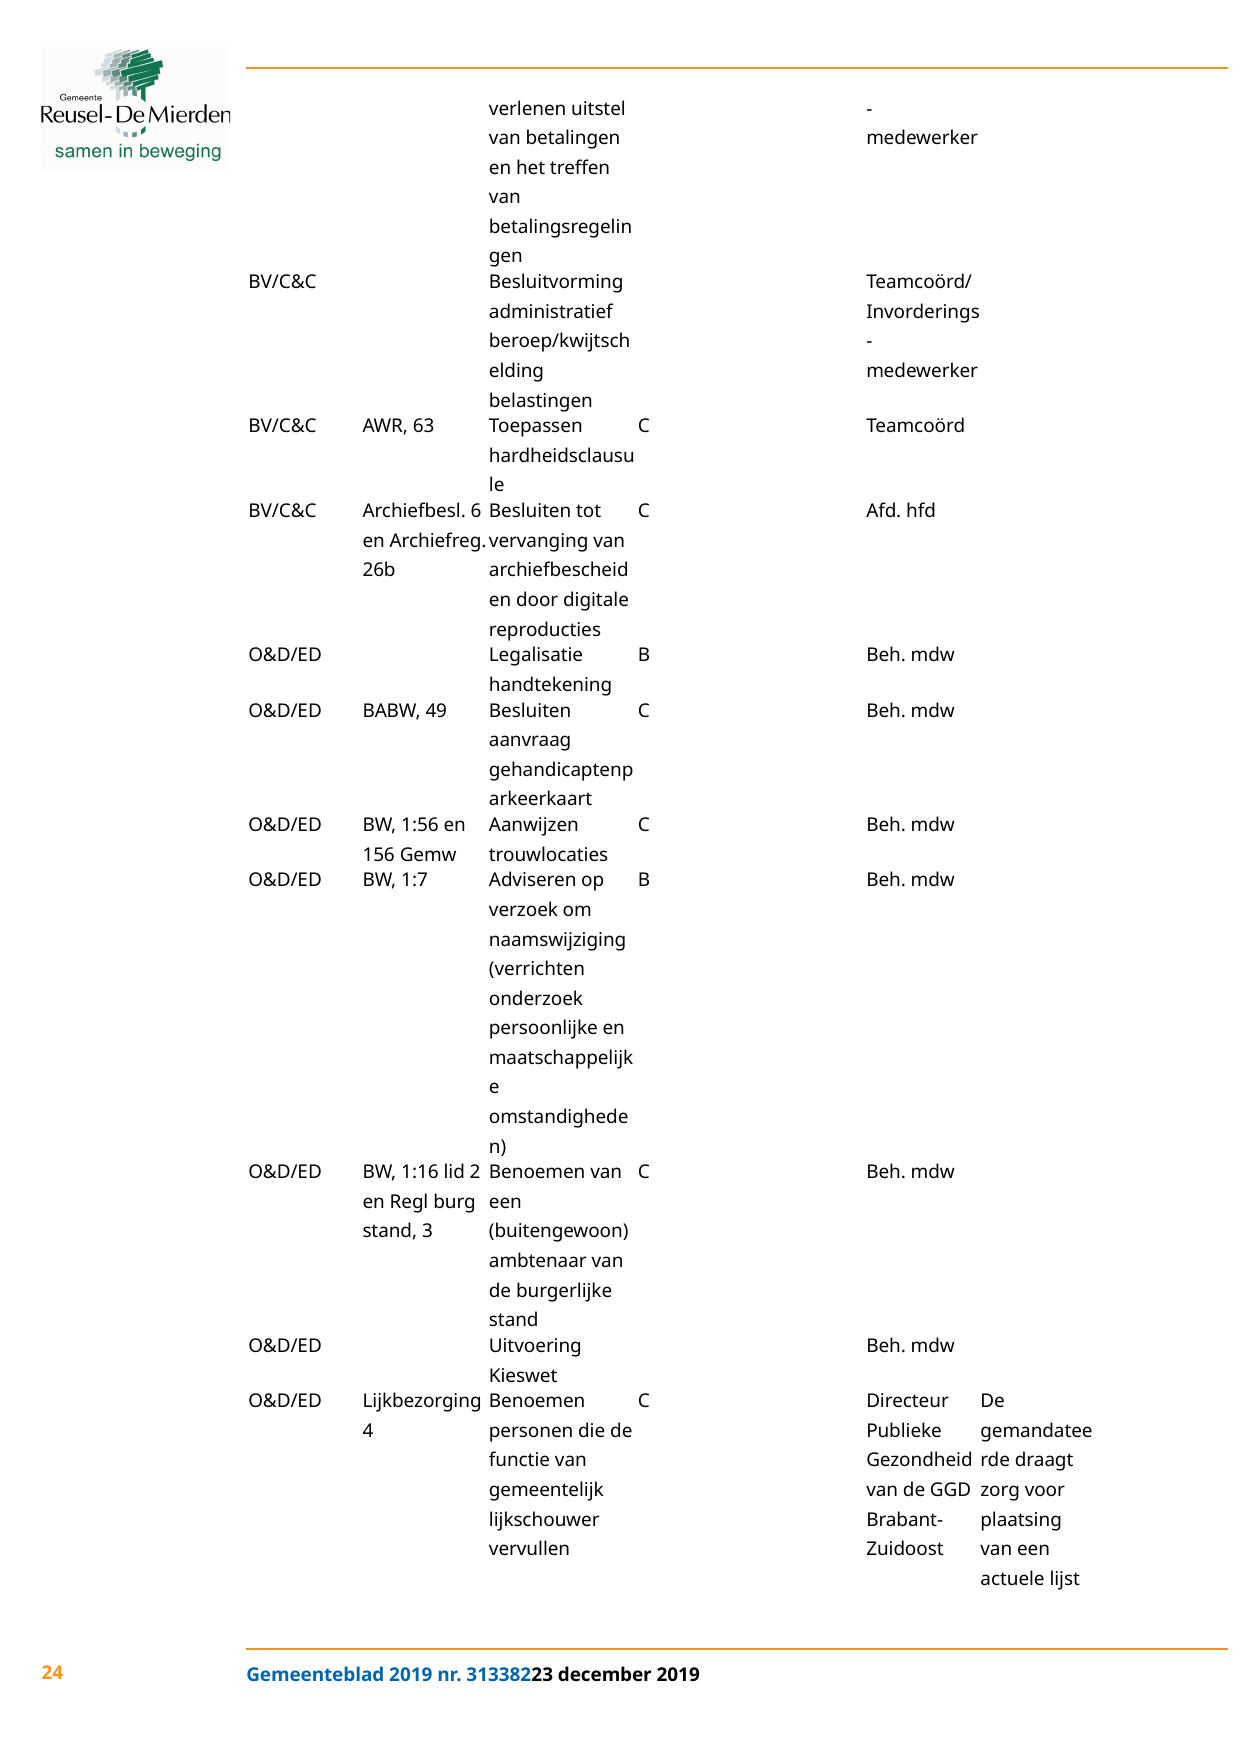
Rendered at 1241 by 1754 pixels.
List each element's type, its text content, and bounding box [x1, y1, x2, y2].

table_cell BV/C&C [248, 413, 362, 497]
table_cell Beh. mdw [866, 1332, 980, 1387]
table_cell Legalisatie handtekening [489, 641, 638, 697]
table_cell [362, 95, 489, 268]
table_cell B [638, 867, 752, 1158]
table_cell [980, 269, 1094, 412]
table_cell [980, 867, 1094, 1158]
table_cell Besluitvorming administratief beroep/kwijtschelding belastingen [489, 269, 638, 412]
table_cell [638, 269, 752, 412]
table_cell Beh. mdw [866, 811, 980, 867]
table_cell [752, 697, 866, 811]
table_cell [980, 498, 1094, 641]
table_cell C [638, 498, 752, 641]
table_cell BW, 1:7 [362, 867, 489, 1158]
table_cell [362, 1332, 489, 1387]
table_cell [752, 95, 866, 268]
table_cell Archiefbesl. 6 en Archiefreg. 26b [362, 498, 489, 641]
table_cell O&D/ED [248, 697, 362, 811]
table_cell [752, 811, 866, 867]
table_cell BW, 1:56 en 156 Gemw [362, 811, 489, 867]
table_cell Directeur Publieke Gezondheid van de GGD Brabant-Zuidoost [866, 1388, 980, 1591]
table_cell [980, 1332, 1094, 1387]
table_cell [752, 641, 866, 697]
table_cell BV/C&C [248, 498, 362, 641]
table_cell BW, 1:16 lid 2 en Regl burg stand, 3 [362, 1159, 489, 1332]
table_cell O&D/ED [248, 1332, 362, 1387]
table_cell C [638, 1159, 752, 1332]
table_cell AWR, 63 [362, 413, 489, 497]
table_cell C [638, 1388, 752, 1591]
table_cell De gemandateerde draagt zorg voor plaatsing van een actuele lijst [980, 1388, 1094, 1591]
table_cell [980, 697, 1094, 811]
table_cell Beh. mdw [866, 867, 980, 1158]
table_cell [980, 811, 1094, 867]
table_cell Beh. mdw [866, 1159, 980, 1332]
table_cell Besluiten tot vervanging van archiefbescheiden door digitale reproducties [489, 498, 638, 641]
table_cell [248, 95, 362, 268]
table_cell Teamcoörd/ Invorderings- medewerker [866, 269, 980, 412]
table_cell O&D/ED [248, 641, 362, 697]
table_cell [752, 269, 866, 412]
table_cell Toepassen hardheidsclausule [489, 413, 638, 497]
table_cell [980, 1159, 1094, 1332]
table_cell [362, 269, 489, 412]
table_cell Uitvoering Kieswet [489, 1332, 638, 1387]
picture [41, 47, 231, 172]
table_cell O&D/ED [248, 867, 362, 1158]
table_cell [752, 498, 866, 641]
table_cell BABW, 49 [362, 697, 489, 811]
table_cell [752, 413, 866, 497]
table_cell O&D/ED [248, 1159, 362, 1332]
table_cell Adviseren op verzoek om naamswijziging (verrichten onderzoek persoonlijke en maatschappelijke omstandigheden) [489, 867, 638, 1158]
table_cell [362, 641, 489, 697]
table_cell Beh. mdw [866, 697, 980, 811]
table_cell Teamcoörd [866, 413, 980, 497]
table_cell Afd. hfd [866, 498, 980, 641]
table_cell [638, 1332, 752, 1387]
table_cell [638, 95, 752, 268]
table_cell [752, 867, 866, 1158]
table_cell Besluiten aanvraag gehandicaptenparkeerkaart [489, 697, 638, 811]
table_cell Benoemen personen die de functie van gemeentelijk lijkschouwer vervullen [489, 1388, 638, 1591]
table_cell Benoemen van een (buitengewoon) ambtenaar van de burgerlijke stand [489, 1159, 638, 1332]
table_cell O&D/ED [248, 811, 362, 867]
table_cell medewerker [866, 95, 980, 268]
table_cell [752, 1388, 866, 1591]
table_cell [980, 641, 1094, 697]
table_cell [980, 95, 1094, 268]
table_cell [752, 1159, 866, 1332]
table_cell C [638, 413, 752, 497]
table_cell verlenen uitstel van betalingen en het treffen van betalingsregelingen [489, 95, 638, 268]
table_cell [980, 413, 1094, 497]
table_cell C [638, 811, 752, 867]
table_cell BV/C&C [248, 269, 362, 412]
table_cell B [638, 641, 752, 697]
table_cell Beh. mdw [866, 641, 980, 697]
table_cell O&D/ED [248, 1388, 362, 1591]
table_cell Aanwijzen trouwlocaties [489, 811, 638, 867]
table_cell Lijkbezorging 4 [362, 1388, 489, 1591]
table_cell C [638, 697, 752, 811]
table_cell [752, 1332, 866, 1387]
